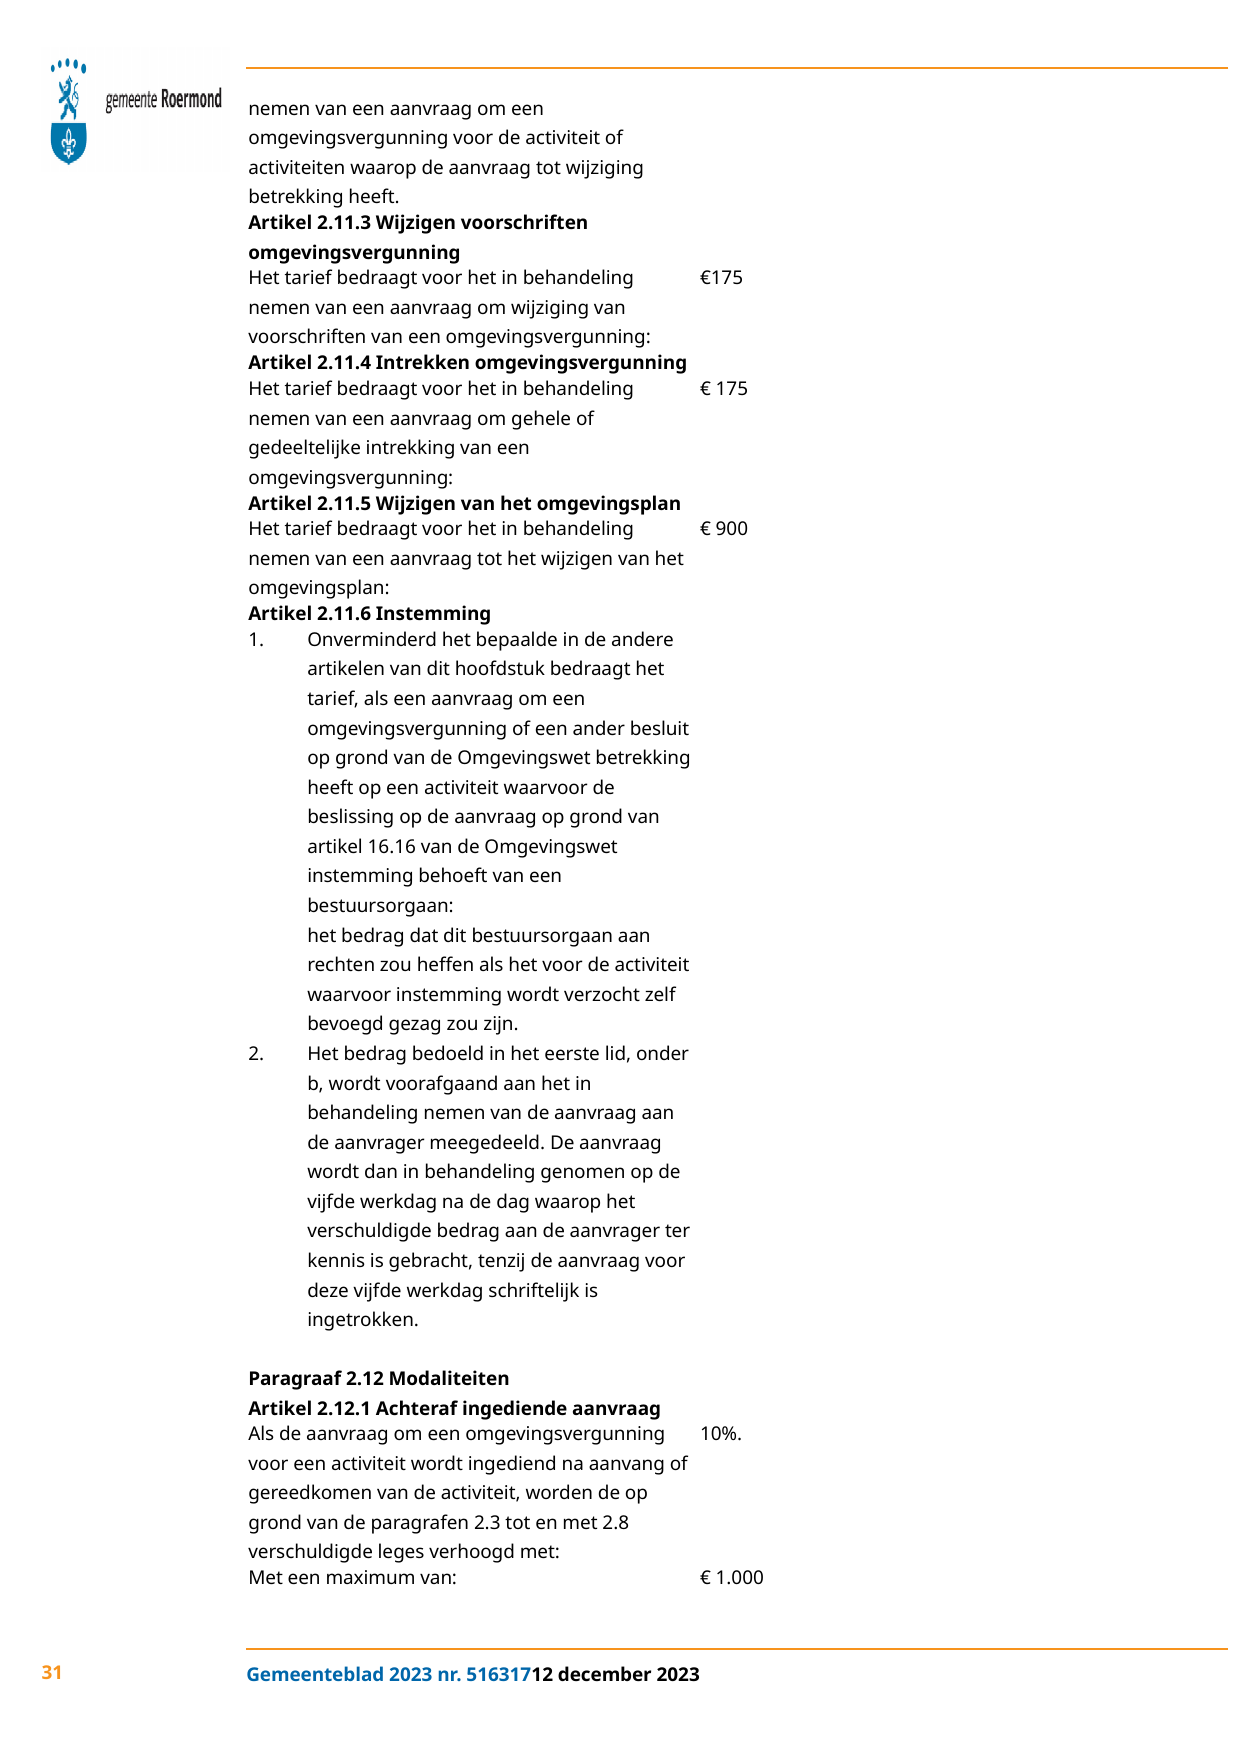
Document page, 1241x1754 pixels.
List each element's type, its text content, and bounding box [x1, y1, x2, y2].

table_cell € 175 [700, 375, 1152, 490]
table_cell [700, 626, 1152, 1332]
table_cell Artikel 2.11.4 Intrekken omgevingsvergunning [248, 350, 700, 375]
picture [41, 47, 231, 172]
table_cell 10%. [700, 1420, 1152, 1564]
table_cell Als de aanvraag om een omgevingsvergunning voor een activiteit wordt ingediend na aanvang of gereedkomen van de activiteit, worden de op grond van de paragrafen 2.3 tot en met 2.8 verschuldigde leges verhoogd met: [248, 1420, 700, 1564]
table_cell Met een maximum van: [248, 1565, 700, 1590]
table_header Artikel 2.12.1 Achteraf ingediende aanvraag [248, 1395, 700, 1420]
table_cell Het tarief bedraagt voor het in behandeling nemen van een aanvraag om gehele of gedeeltelijke intrekking van een omgevingsvergunning: [248, 375, 700, 490]
table_cell Het tarief bedraagt voor het in behandeling nemen van een aanvraag tot het wijzigen van het omgevingsplan: [248, 515, 700, 600]
table_header [700, 1395, 1152, 1420]
table_cell € 1.000 [700, 1565, 1152, 1590]
table_cell Het tarief bedraagt voor het in behandeling nemen van een aanvraag om wijziging van voorschriften van een omgevingsvergunning: [248, 265, 700, 349]
table_cell € 900 [700, 515, 1152, 600]
table_cell [700, 350, 1152, 375]
table_cell Artikel 2.11.5 Wijzigen van het omgevingsplan [248, 490, 700, 515]
table_cell nemen van een aanvraag om een omgevingsvergunning voor de activiteit of activiteiten waarop de aanvraag tot wijziging betrekking heeft. [248, 95, 700, 209]
table_cell [700, 95, 1152, 209]
table_cell Artikel 2.11.6 Instemming [248, 600, 700, 626]
table_cell [700, 490, 1152, 515]
table_cell [700, 600, 1152, 626]
table_cell Onverminderd het bepaalde in de andere artikelen van dit hoofdstuk bedraagt het tarief, als een aanvraag om een omgevingsvergunning of een ander besluit op grond van de Omgevingswet betrekking heeft op een activiteit waarvoor de beslissing op de aanvraag op grond van artikel 16.16 van de Omgevingswet instemming behoeft van een bestuursorgaan: het bedrag dat dit bestuursorgaan aan rechten zou heffen als het voor de activiteit waarvoor instemming wordt verzocht zelf bevoegd gezag zou zijn. Het bedrag bedoeld in het eerste lid, onder b, wordt voorafgaand aan het in behandeling nemen van de aanvraag aan de aanvrager meegedeeld. De aanvraag wordt dan in behandeling genomen op de vijfde werkdag na de dag waarop het verschuldigde bedrag aan de aanvrager ter kennis is gebracht, tenzij de aanvraag voor deze vijfde werkdag schriftelijk is ingetrokken. [248, 626, 700, 1332]
table_cell Artikel 2.11.3 Wijzigen voorschriften omgevingsvergunning [248, 209, 700, 264]
table_cell [700, 209, 1152, 264]
table_cell €175 [700, 265, 1152, 349]
text Paragraaf 2.12 Modaliteiten [248, 1365, 1152, 1391]
